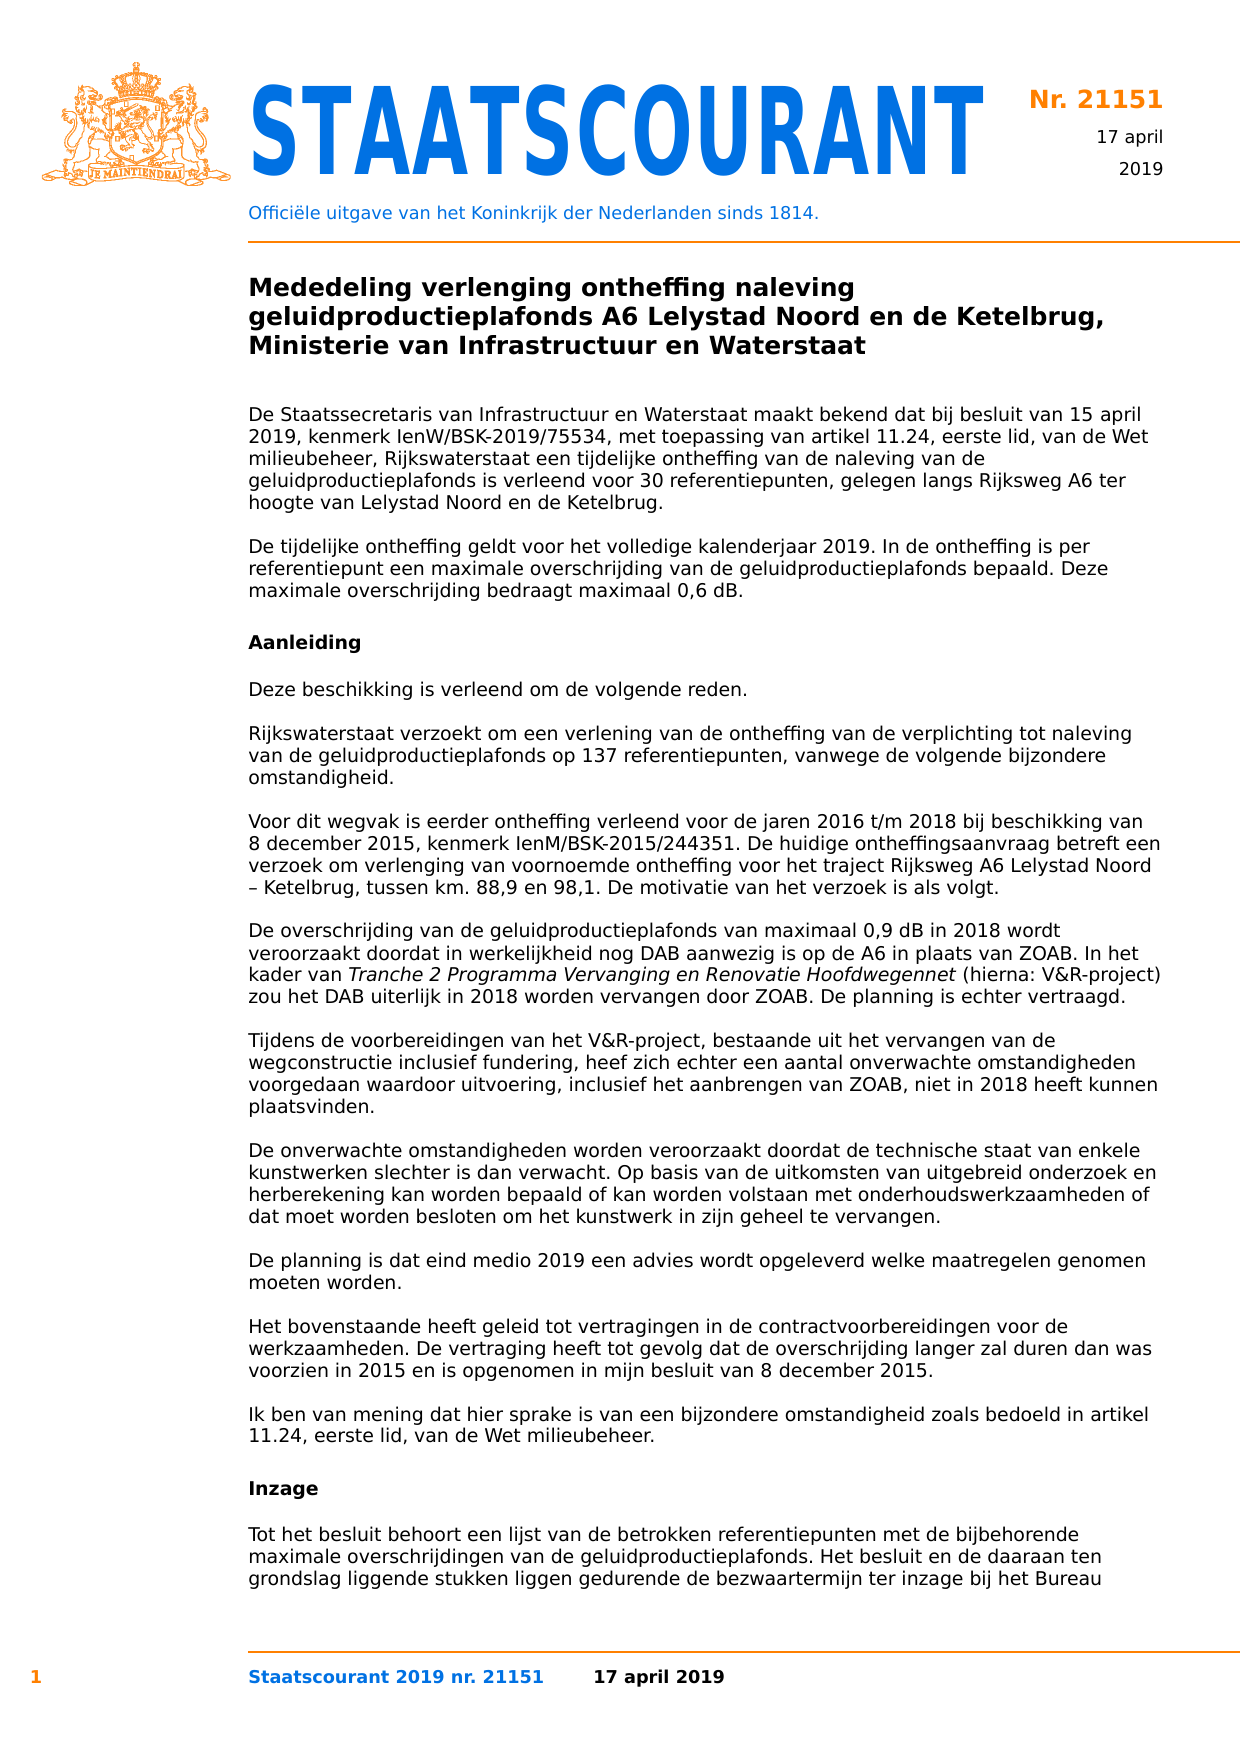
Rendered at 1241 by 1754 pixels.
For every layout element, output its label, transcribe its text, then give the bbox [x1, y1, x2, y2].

text Deze beschikking is verleend om de volgende reden. [248, 679, 1163, 701]
subtitle Aanleiding [248, 632, 1163, 654]
table_cell 17 april [998, 121, 1240, 153]
text De tijdelijke ontheffing geldt voor het volledige kalenderjaar 2019. In de ontheffing is per referentiepunt een maximale overschrijding van de geluidproductieplafonds bepaald. Deze maximale overschrijding bedraagt maximaal 0,6 dB. [248, 536, 1163, 602]
text De Staatssecretaris van Infrastructuur en Waterstaat maakt bekend dat bij besluit van 15 april 2019, kenmerk IenW/BSK-2019/75534, met toepassing van artikel 11.24, eerste lid, van de Wet milieubeheer, Rijkswaterstaat een tijdelijke ontheffing van de naleving van de geluidproductieplafonds is verleend voor 30 referentiepunten, gelegen langs Rijksweg A6 ter hoogte van Lelystad Noord en de Ketelbrug. [248, 404, 1163, 514]
text Ik ben van mening dat hier sprake is van een bijzondere omstandigheid zoals bedoeld in artikel 11.24, eerste lid, van de Wet milieubeheer. [248, 1403, 1163, 1447]
text Tot het besluit behoort een lijst van de betrokken referentiepunten met de bijbehorende maximale overschrijdingen van de geluidproductieplafonds. Het besluit en de daaraan ten grondslag liggende stukken liggen gedurende de bezwaartermijn ter inzage bij het Bureau [248, 1524, 1163, 1590]
text Het bovenstaande heeft geleid tot vertragingen in de contractvoorbereidingen voor de werkzaamheden. De vertraging heeft tot gevolg dat de overschrijding langer zal duren dan was voorzien in 2015 en is opgenomen in mijn besluit van 8 december 2015. [248, 1316, 1163, 1382]
text De onverwachte omstandigheden worden veroorzaakt doordat de technische staat van enkele kunstwerken slechter is dan verwacht. Op basis van de uitkomsten van uitgebreid onderzoek en herberekening kan worden bepaald of kan worden volstaan met onderhoudswerkzaamheden of dat moet worden besloten om het kunstwerk in zijn geheel te vervangen. [248, 1140, 1163, 1228]
text Tijdens de voorbereidingen van het V&R-project, bestaande uit het vervangen van de wegconstructie inclusief fundering, heef zich echter een aantal onverwachte omstandigheden voorgedaan waardoor uitvoering, inclusief het aanbrengen van ZOAB, niet in 2018 heeft kunnen plaatsvinden. [248, 1030, 1163, 1118]
table_cell Officiële uitgave van het Koninkrijk der Nederlanden sinds 1814. [248, 203, 1240, 241]
table_header Nr. 21151 [998, 62, 1240, 121]
table_cell 2019 [998, 153, 1240, 203]
table_header [25, 62, 248, 241]
text Rijkswaterstaat verzoekt om een verlening van de ontheffing van de verplichting tot naleving van de geluidproductieplafonds op 137 referentiepunten, vanwege de volgende bijzondere omstandigheid. [248, 723, 1163, 789]
table_header STAATSCOURANT [248, 62, 998, 203]
subtitle Mededeling verlenging ontheffing naleving geluidproductieplafonds A6 Lelystad Noord en de Ketelbrug, Ministerie van Infrastructuur en Waterstaat [248, 273, 1163, 361]
text Voor dit wegvak is eerder ontheffing verleend voor de jaren 2016 t/m 2018 bij beschikking van 8 december 2015, kenmerk IenM/BSK-2015/244351. De huidige ontheffingsaanvraag betreft een verzoek om verlenging van voornoemde ontheffing voor het traject Rijksweg A6 Lelystad Noord – Ketelbrug, tussen km. 88,9 en 98,1. De motivatie van het verzoek is als volgt. [248, 811, 1163, 898]
text De planning is dat eind medio 2019 een advies wordt opgeleverd welke maatregelen genomen moeten worden. [248, 1250, 1163, 1294]
picture [41, 62, 231, 186]
text De overschrijding van de geluidproductieplafonds van maximaal 0,9 dB in 2018 wordt veroorzaakt doordat in werkelijkheid nog DAB aanwezig is op de A6 in plaats van ZOAB. In het kader van Tranche 2 Programma Vervanging en Renovatie Hoofdwegennet (hierna: V&R-project) zou het DAB uiterlijk in 2018 worden vervangen door ZOAB. De planning is echter vertraagd. [248, 920, 1163, 1008]
subtitle Inzage [248, 1477, 1163, 1499]
